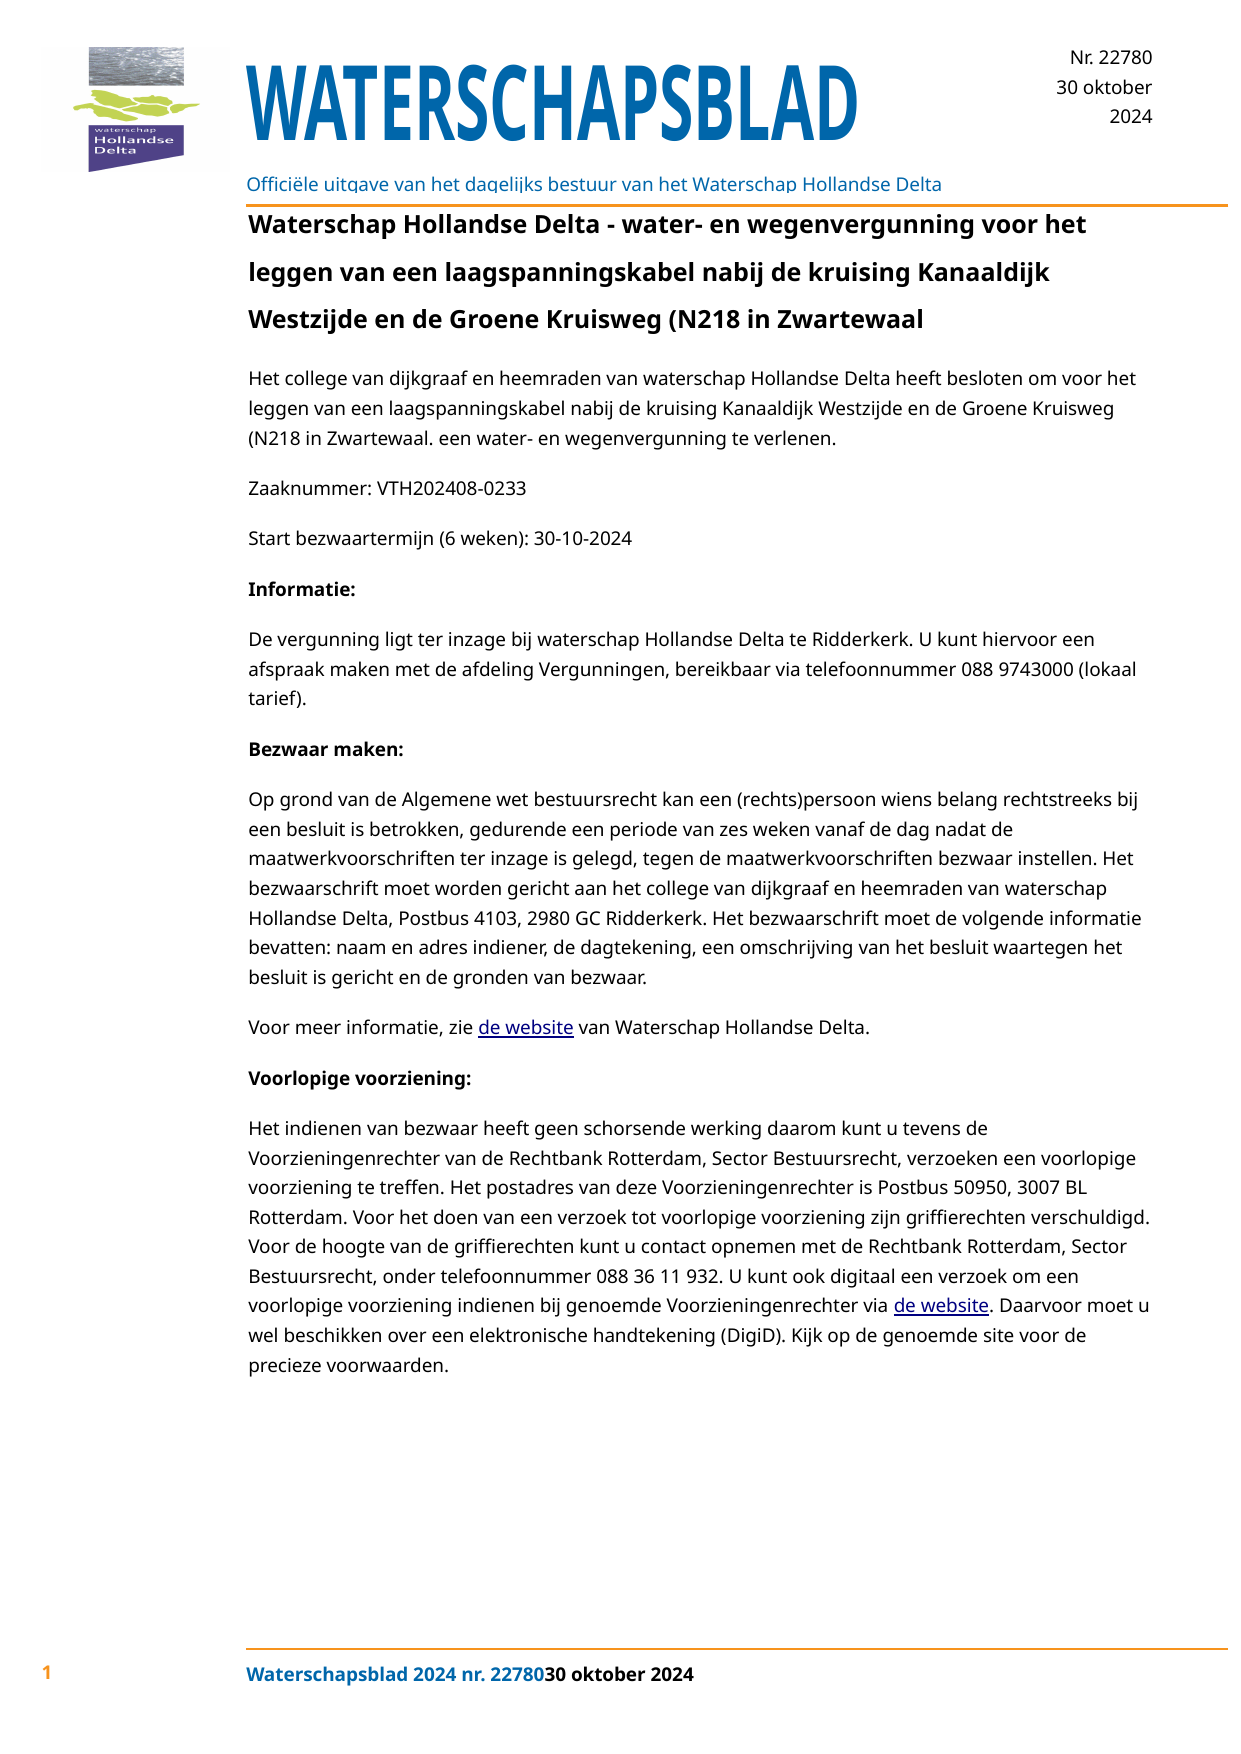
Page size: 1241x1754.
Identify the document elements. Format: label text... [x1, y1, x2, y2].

text Op grond van de Algemene wet bestuursrecht kan een (rechts)persoon wiens belang rechtstreeks bij een besluit is betrokken, gedurende een periode van zes weken vanaf de dag nadat de maatwerkvoorschriften ter inzage is gelegd, tegen de maatwerkvoorschriften bezwaar instellen. Het bezwaarschrift moet worden gericht aan het college van dijkgraaf en heemraden van waterschap Hollandse Delta, Postbus 4103, 2980 GC Ridderkerk. Het bezwaarschrift moet de volgende informatie bevatten: naam en adres indiener, de dagtekening, een omschrijving van het besluit waartegen het besluit is gericht en de gronden van bezwaar. [248, 786, 1152, 989]
text Waterschap Hollandse Delta - water- en wegenvergunning voor het leggen van een laagspanningskabel nabij de kruising Kanaaldijk Westzijde en de Groene Kruisweg (N218 in Zwartewaal [248, 207, 1152, 336]
text Voorlopige voorziening: [248, 1065, 1152, 1090]
text Bezwaar maken: [248, 736, 1152, 762]
picture [41, 47, 231, 172]
text Informatie: [248, 576, 1152, 602]
text Start bezwaartermijn (6 weken): 30-10-2024 [248, 526, 1152, 551]
text Het college van dijkgraaf en heemraden van waterschap Hollandse Delta heeft besloten om voor het leggen van een laagspanningskabel nabij de kruising Kanaaldijk Westzijde en de Groene Kruisweg (N218 in Zwartewaal. een water- en wegenvergunning te verlenen. [248, 366, 1152, 450]
text Zaaknummer: VTH202408-0233 [248, 475, 1152, 501]
text Voor meer informatie, zie de website van Waterschap Hollandse Delta. [248, 1014, 1152, 1040]
text Het indienen van bezwaar heeft geen schorsende werking daarom kunt u tevens de Voorzieningenrechter van de Rechtbank Rotterdam, Sector Bestuursrecht, verzoeken een voorlopige voorziening te treffen. Het postadres van deze Voorzieningenrechter is Postbus 50950, 3007 BL Rotterdam. Voor het doen van een verzoek tot voorlopige voorziening zijn griffierechten verschuldigd. Voor de hoogte van de griffierechten kunt u contact opnemen met de Rechtbank Rotterdam, Sector Bestuursrecht, onder telefoonnummer 088 36 11 932. U kunt ook digitaal een verzoek om een voorlopige voorziening indienen bij genoemde Voorzieningenrechter via de website. Daarvoor moet u wel beschikken over een elektronische handtekening (DigiD). Kijk op de genoemde site voor de precieze voorwaarden. [248, 1115, 1152, 1377]
text De vergunning ligt ter inzage bij waterschap Hollandse Delta te Ridderkerk. U kunt hiervoor een afspraak maken met de afdeling Vergunningen, bereikbaar via telefoonnummer 088 9743000 (lokaal tarief). [248, 626, 1152, 711]
